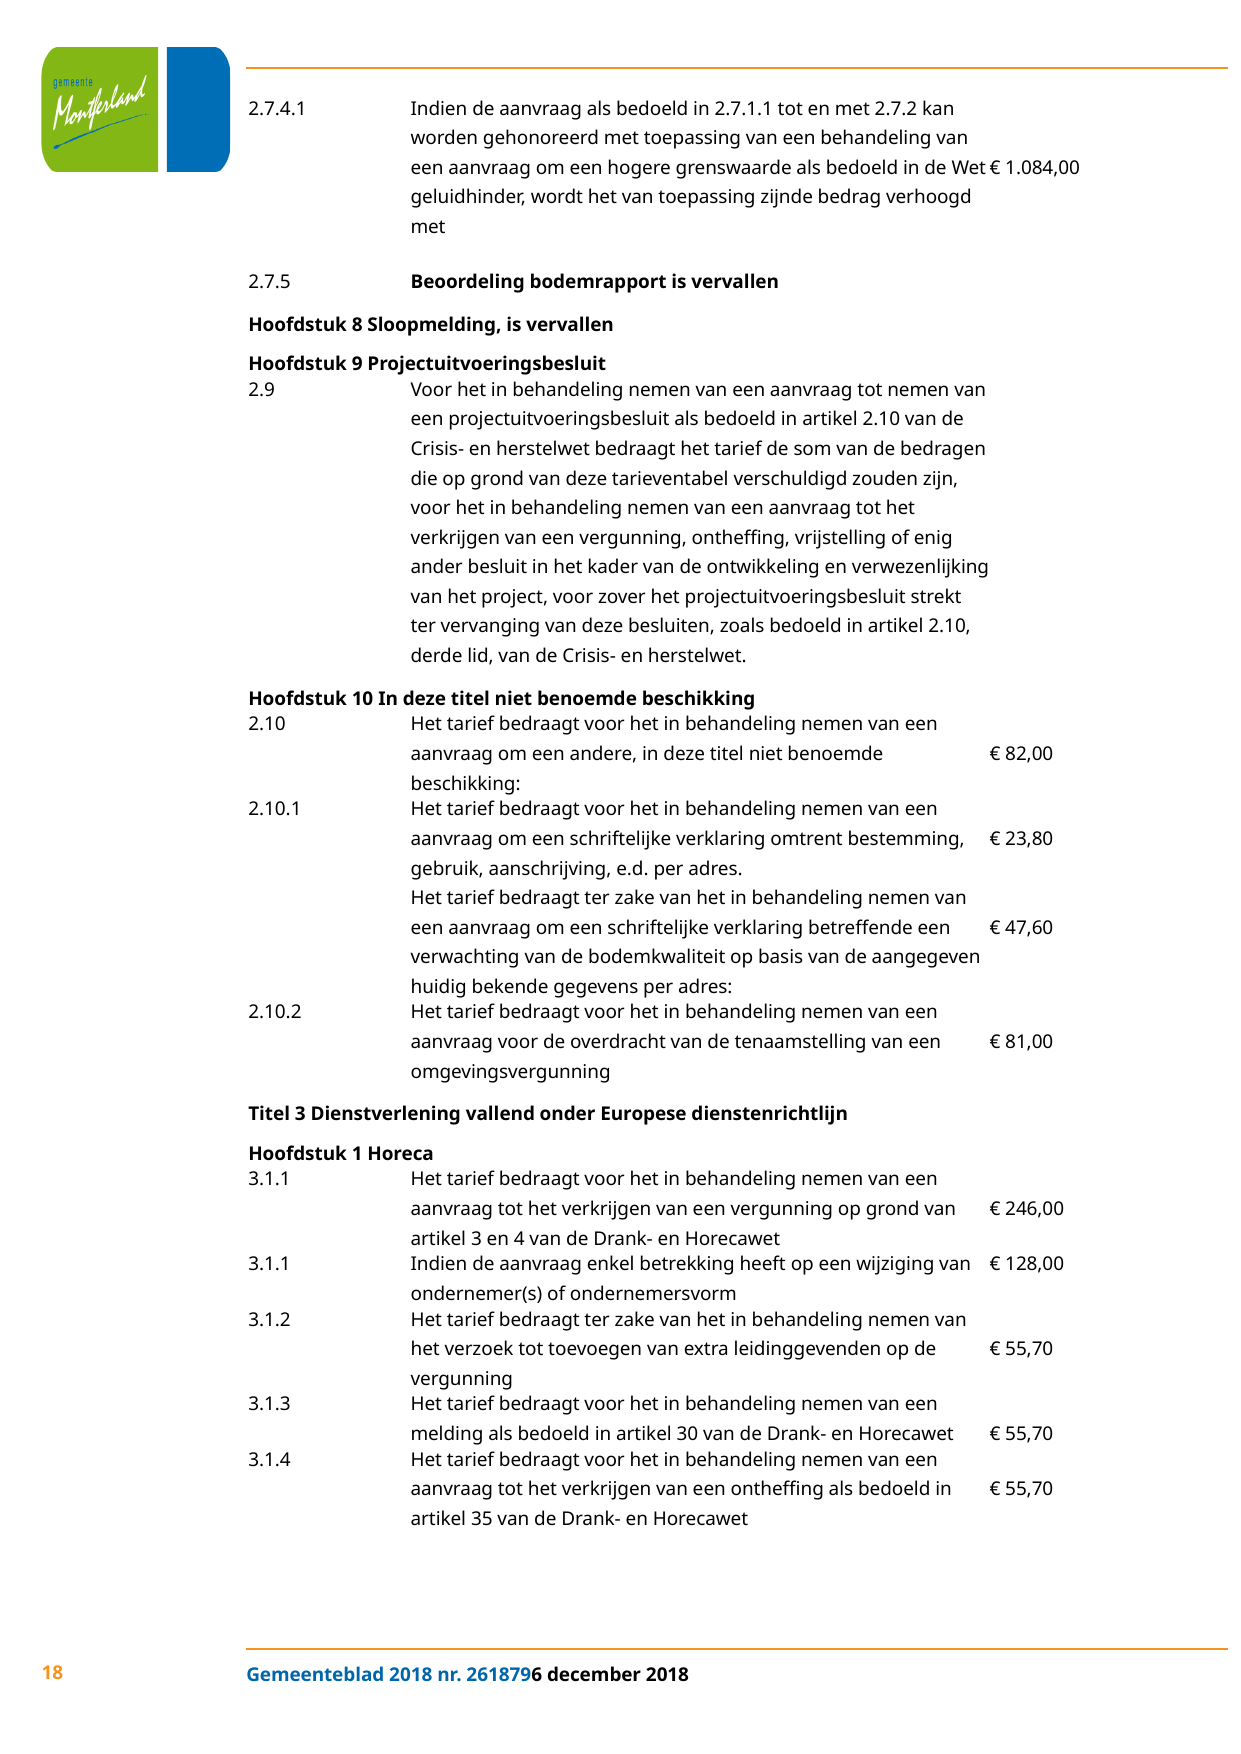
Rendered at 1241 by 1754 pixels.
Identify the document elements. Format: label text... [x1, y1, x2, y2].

table_cell 3.1.4 [248, 1446, 410, 1531]
table_header Het tarief bedraagt voor het in behandeling nemen van een aanvraag om een andere, in deze titel niet benoemde beschikking: [410, 711, 989, 796]
table_cell Beoordeling bodemrapport is vervallen [410, 239, 989, 294]
table_cell 2.10.2 [248, 999, 410, 1084]
table_cell € 128,00 [989, 1250, 1152, 1306]
table_cell 3.1.2 [248, 1306, 410, 1391]
text Hoofdstuk 1 Horeca [248, 1140, 1152, 1165]
table_header € 82,00 [989, 711, 1152, 796]
table_cell [989, 239, 1152, 294]
table_cell € 23,80 € 47,60 [989, 796, 1152, 999]
table_cell Het tarief bedraagt voor het in behandeling nemen van een aanvraag tot het verkrijgen van een ontheffing als bedoeld in artikel 35 van de Drank- en Horecawet [410, 1446, 989, 1531]
text Hoofdstuk 9 Projectuitvoeringsbesluit [248, 350, 1152, 376]
table_cell 2.7.5 [248, 239, 410, 294]
table_cell € 81,00 [989, 999, 1152, 1084]
picture [41, 47, 231, 172]
table_header 2.10 [248, 711, 410, 796]
table_header € 246,00 [989, 1166, 1152, 1250]
table_cell Indien de aanvraag enkel betrekking heeft op een wijziging van ondernemer(s) of ondernemersvorm [410, 1250, 989, 1306]
table_cell Het tarief bedraagt voor het in behandeling nemen van een aanvraag voor de overdracht van de tenaamstelling van een omgevingsvergunning [410, 999, 989, 1084]
table_cell 2.7.4.1 [248, 95, 410, 239]
table_cell € 1.084,00 [989, 95, 1152, 239]
text Hoofdstuk 10 In deze titel niet benoemde beschikking [248, 685, 1152, 711]
table_header Voor het in behandeling nemen van een aanvraag tot nemen van een projectuitvoeringsbesluit als bedoeld in artikel 2.10 van de Crisis- en herstelwet bedraagt het tarief de som van de bedragen die op grond van deze tarieventabel verschuldigd zouden zijn, voor het in behandeling nemen van een aanvraag tot het verkrijgen van een vergunning, ontheffing, vrijstelling of enig ander besluit in het kader van de ontwikkeling en verwezenlijking van het project, voor zover het projectuitvoeringsbesluit strekt ter vervanging van deze besluiten, zoals bedoeld in artikel 2.10, derde lid, van de Crisis- en herstelwet. [410, 376, 989, 668]
table_cell Het tarief bedraagt voor het in behandeling nemen van een aanvraag om een schriftelijke verklaring omtrent bestemming, gebruik, aanschrijving, e.d. per adres. Het tarief bedraagt ter zake van het in behandeling nemen van een aanvraag om een schriftelijke verklaring betreffende een verwachting van de bodemkwaliteit op basis van de aangegeven huidig bekende gegevens per adres: [410, 796, 989, 999]
table_cell Het tarief bedraagt ter zake van het in behandeling nemen van het verzoek tot toevoegen van extra leidinggevenden op de vergunning [410, 1306, 989, 1391]
text Hoofdstuk 8 Sloopmelding, is vervallen [248, 311, 1152, 337]
table_cell € 55,70 [989, 1391, 1152, 1446]
table_header 2.9 [248, 376, 410, 668]
table_cell Indien de aanvraag als bedoeld in 2.7.1.1 tot en met 2.7.2 kan worden gehonoreerd met toepassing van een behandeling van een aanvraag om een hogere grenswaarde als bedoeld in de Wet geluidhinder, wordt het van toepassing zijnde bedrag verhoogd met [410, 95, 989, 239]
table_header 3.1.1 [248, 1166, 410, 1250]
text Titel 3 Dienstverlening vallend onder Europese dienstenrichtlijn [248, 1100, 1152, 1126]
table_cell € 55,70 [989, 1446, 1152, 1531]
table_header Het tarief bedraagt voor het in behandeling nemen van een aanvraag tot het verkrijgen van een vergunning op grond van artikel 3 en 4 van de Drank- en Horecawet [410, 1166, 989, 1250]
table_cell Het tarief bedraagt voor het in behandeling nemen van een melding als bedoeld in artikel 30 van de Drank- en Horecawet [410, 1391, 989, 1446]
table_cell 3.1.3 [248, 1391, 410, 1446]
table_cell 3.1.1 [248, 1250, 410, 1306]
table_header [989, 376, 1152, 668]
table_cell 2.10.1 [248, 796, 410, 999]
table_cell € 55,70 [989, 1306, 1152, 1391]
